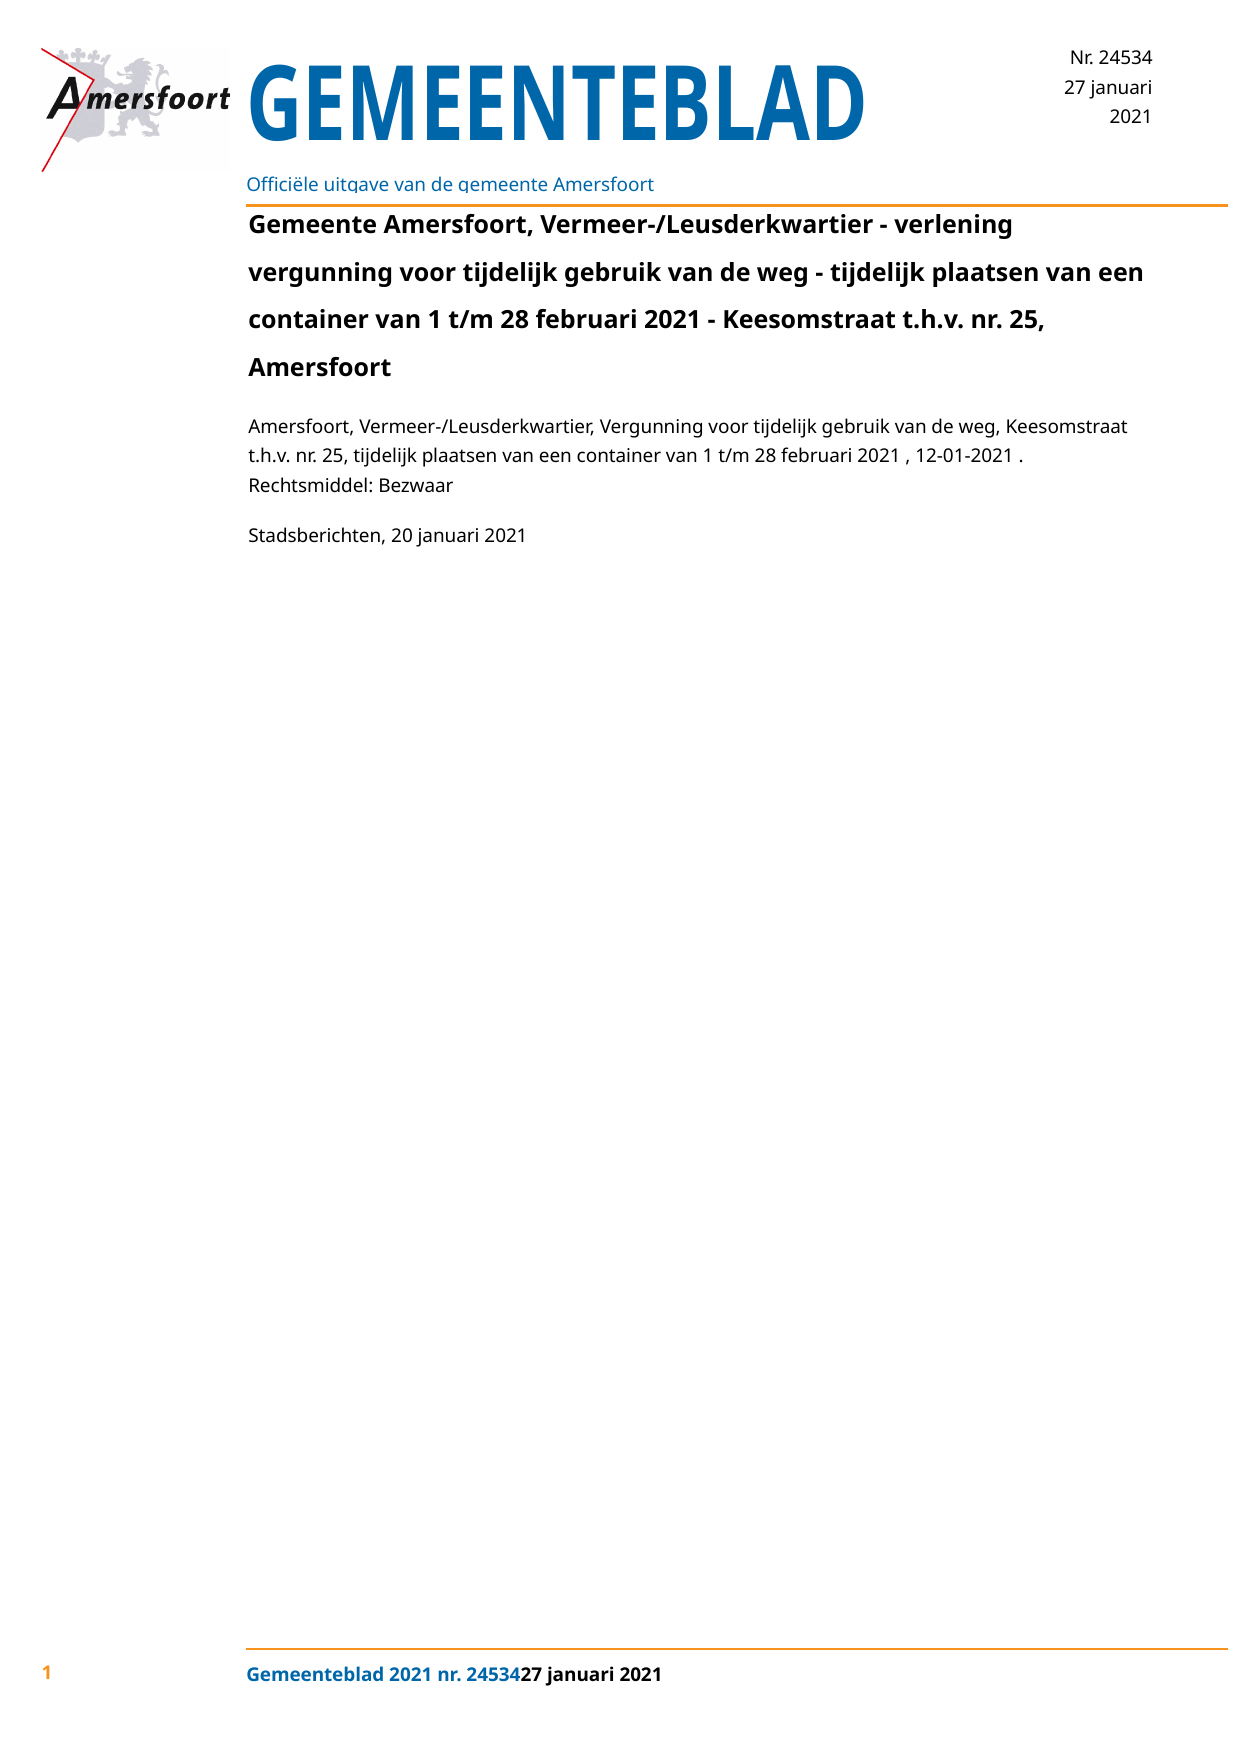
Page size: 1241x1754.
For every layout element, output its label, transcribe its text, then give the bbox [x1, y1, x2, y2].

text Stadsberichten, 20 januari 2021 [248, 523, 1152, 548]
picture [41, 47, 231, 172]
text Gemeente Amersfoort, Vermeer-/Leusderkwartier - verlening vergunning voor tijdelijk gebruik van de weg - tijdelijk plaatsen van een container van 1 t/m 28 februari 2021 - Keesomstraat t.h.v. nr. 25, Amersfoort [248, 207, 1152, 384]
text Amersfoort, Vermeer-/Leusderkwartier, Vergunning voor tijdelijk gebruik van de weg, Keesomstraat t.h.v. nr. 25, tijdelijk plaatsen van een container van 1 t/m 28 februari 2021 , 12-01-2021 . Rechtsmiddel: Bezwaar [248, 413, 1152, 498]
